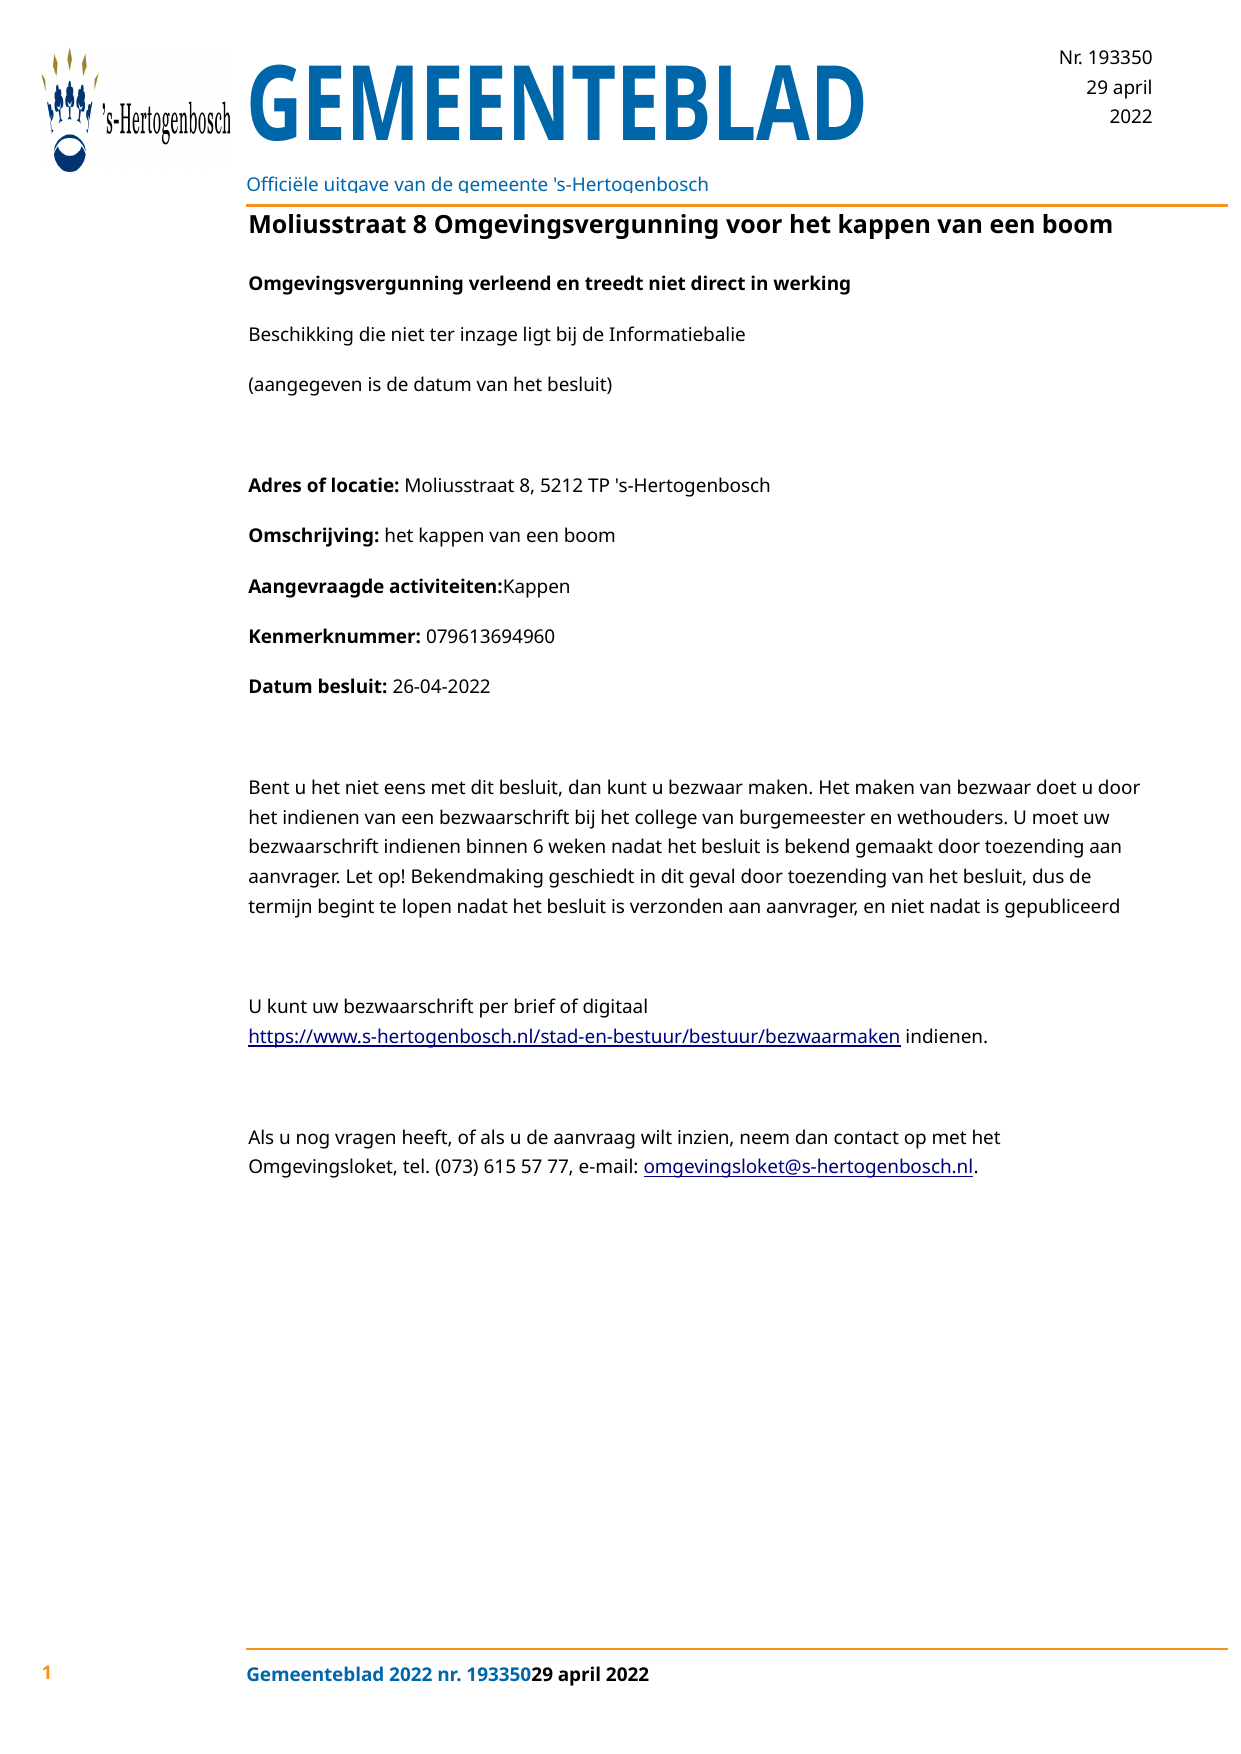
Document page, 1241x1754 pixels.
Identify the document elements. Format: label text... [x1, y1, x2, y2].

text Omgevingsvergunning verleend en treedt niet direct in werking [248, 270, 1152, 296]
text Moliusstraat 8 Omgevingsvergunning voor het kappen van een boom [248, 207, 1152, 241]
text Beschikking die niet ter inzage ligt bij de Informatiebalie [248, 321, 1152, 346]
text Bent u het niet eens met dit besluit, dan kunt u bezwaar maken. Het maken van bezwaar doet u door het indienen van een bezwaarschrift bij het college van burgemeester en wethouders. U moet uw bezwaarschrift indienen binnen 6 weken nadat het besluit is bekend gemaakt door toezending aan aanvrager. Let op! Bekendmaking geschiedt in dit geval door toezending van het besluit, dus de termijn begint te lopen nadat het besluit is verzonden aan aanvrager, en niet nadat is gepubliceerd [248, 774, 1152, 918]
text Aangevraagde activiteiten:Kappen [248, 573, 1152, 598]
text Als u nog vragen heeft, of als u de aanvraag wilt inzien, neem dan contact op met het Omgevingsloket, tel. (073) 615 57 77, e-mail: omgevingsloket@s-hertogenbosch.nl. [248, 1124, 1152, 1179]
text Adres of locatie: Moliusstraat 8, 5212 TP 's-Hertogenbosch [248, 472, 1152, 498]
text (aangegeven is de datum van het besluit) [248, 371, 1152, 397]
text Omschrijving: het kappen van een boom [248, 522, 1152, 548]
text U kunt uw bezwaarschrift per brief of digitaal https://www.s-hertogenbosch.nl/stad-en-bestuur/bestuur/bezwaarmaken indienen. [248, 994, 1152, 1049]
text Datum besluit: 26-04-2022 [248, 674, 1152, 699]
picture [41, 47, 231, 172]
text Kenmerknummer: 079613694960 [248, 623, 1152, 649]
